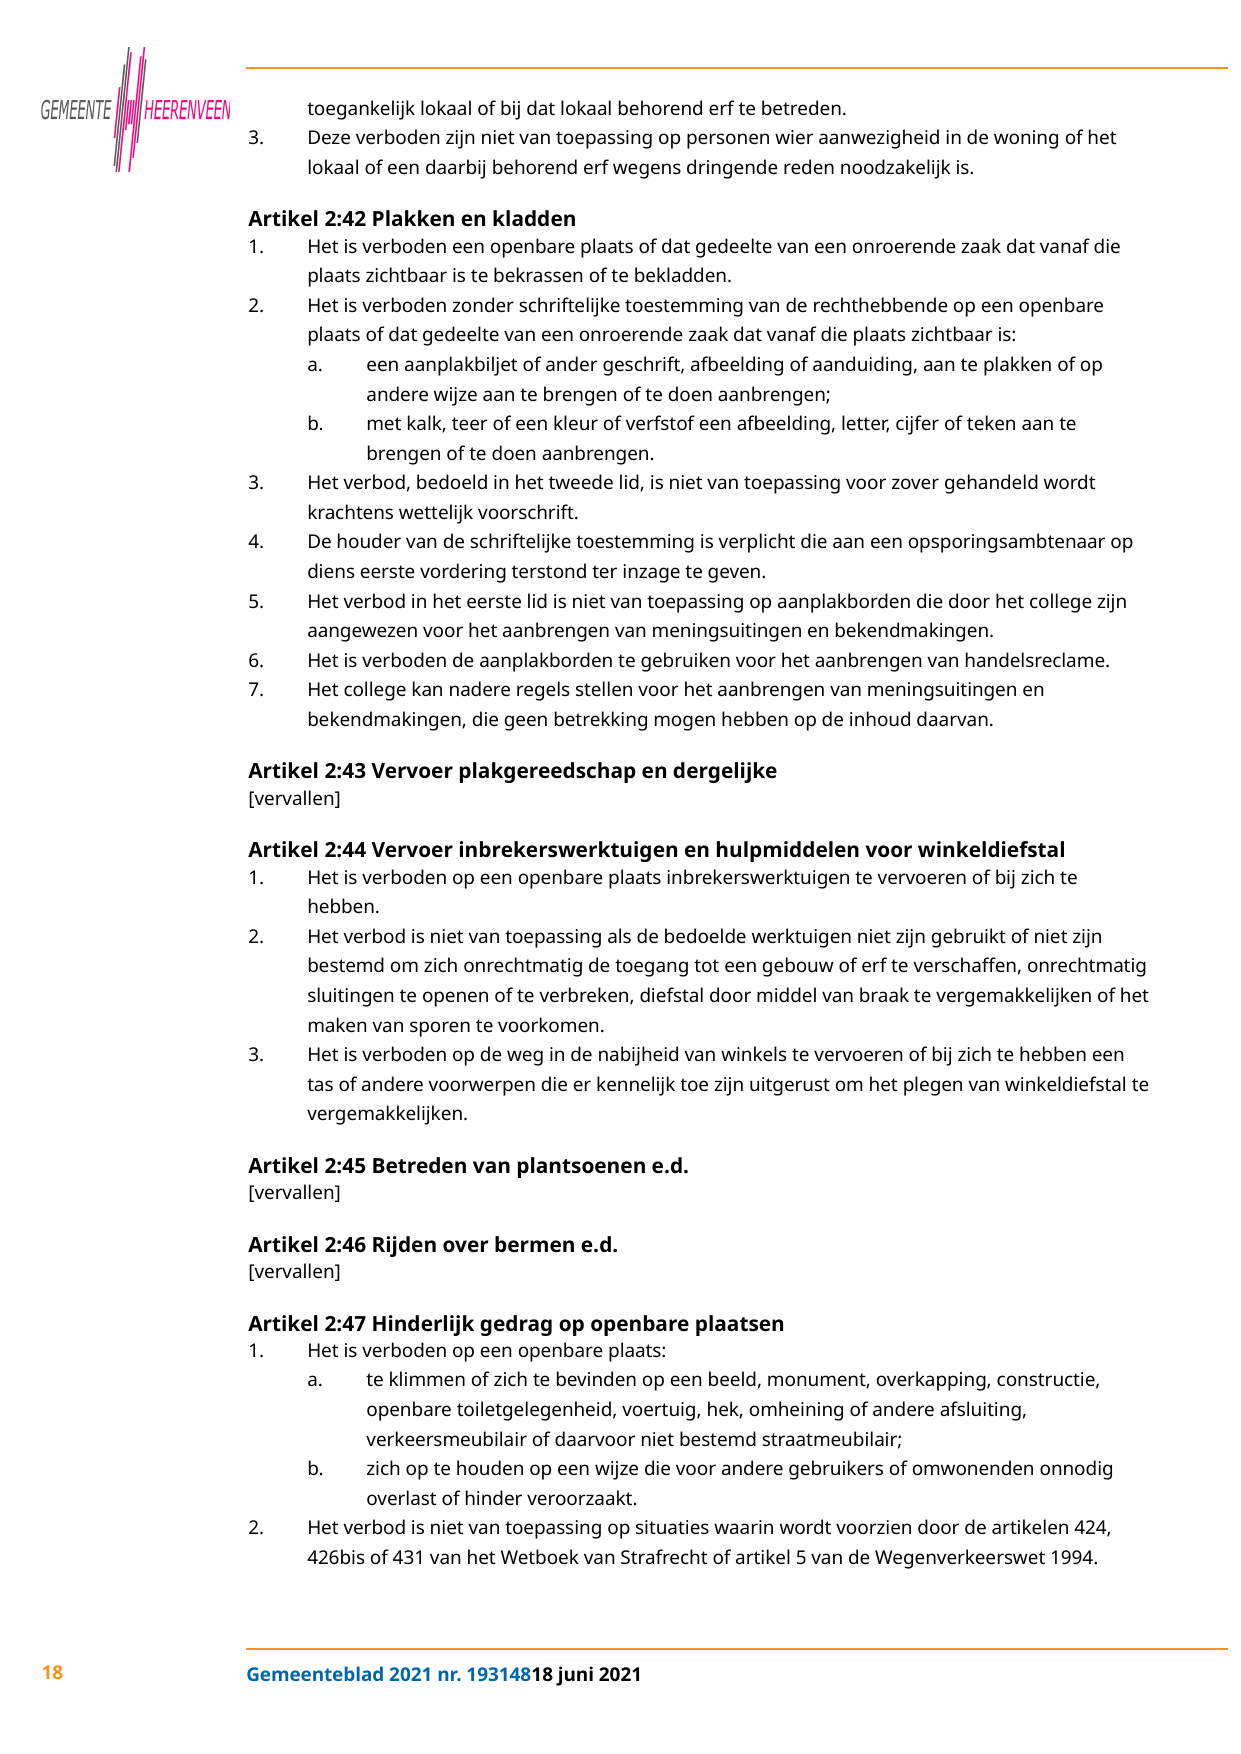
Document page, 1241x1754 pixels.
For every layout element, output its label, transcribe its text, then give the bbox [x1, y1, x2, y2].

list Het is verboden op de weg in de nabijheid van winkels te vervoeren of bij zich te hebben een tas of andere voorwerpen die er kennelijk toe zijn uitgerust om het plegen van winkeldiefstal te vergemakkelijken. [248, 1041, 1152, 1126]
list Het is verboden de aanplakborden te gebruiken voor het aanbrengen van handelsreclame. [248, 647, 1152, 673]
list Het college kan nadere regels stellen voor het aanbrengen van meningsuitingen en bekendmakingen, die geen betrekking mogen hebben op de inhoud daarvan. [248, 677, 1152, 732]
list Het verbod in het eerste lid is niet van toepassing op aanplakborden die door het college zijn aangewezen voor het aanbrengen van meningsuitingen en bekendmakingen. [248, 588, 1152, 643]
text Artikel 2:47 Hinderlijk gedrag op openbare plaatsen [248, 1309, 1152, 1337]
list Het verbod is niet van toepassing als de bedoelde werktuigen niet zijn gebruikt of niet zijn bestemd om zich onrechtmatig de toegang tot een gebouw of erf te verschaffen, onrechtmatig sluitingen te openen of te verbreken, diefstal door middel van braak te vergemakkelijken of het maken van sporen te voorkomen. [248, 923, 1152, 1037]
list Het is verboden zonder schriftelijke toestemming van de rechthebbende op een openbare plaats of dat gedeelte van een onroerende zaak dat vanaf die plaats zichtbaar is: [248, 292, 1152, 347]
list Deze verboden zijn niet van toepassing op personen wier aanwezigheid in de woning of het lokaal of een daarbij behorend erf wegens dringende reden noodzakelijk is. [248, 124, 1152, 180]
list toegankelijk lokaal of bij dat lokaal behorend erf te betreden. [248, 95, 1152, 121]
picture [41, 47, 231, 172]
list met kalk, teer of een kleur of verfstof een afbeelding, letter, cijfer of teken aan te brengen of te doen aanbrengen. [307, 410, 1152, 466]
text Artikel 2:42 Plakken en kladden [248, 204, 1152, 233]
text Artikel 2:45 Betreden van plantsoenen e.d. [248, 1151, 1152, 1179]
text Artikel 2:43 Vervoer plakgereedschap en dergelijke [248, 757, 1152, 785]
list Het verbod, bedoeld in het tweede lid, is niet van toepassing voor zover gehandeld wordt krachtens wettelijk voorschrift. [248, 469, 1152, 525]
list Het is verboden op een openbare plaats inbrekerswerktuigen te vervoeren of bij zich te hebben. [248, 864, 1152, 919]
text [vervallen] [248, 1258, 1152, 1284]
text Artikel 2:46 Rijden over bermen e.d. [248, 1230, 1152, 1258]
text [vervallen] [248, 785, 1152, 811]
list Het is verboden een openbare plaats of dat gedeelte van een onroerende zaak dat vanaf die plaats zichtbaar is te bekrassen of te bekladden. [248, 233, 1152, 288]
list te klimmen of zich te bevinden op een beeld, monument, overkapping, constructie, openbare toiletgelegenheid, voertuig, hek, omheining of andere afsluiting, verkeersmeubilair of daarvoor niet bestemd straatmeubilair; [307, 1367, 1152, 1452]
list een aanplakbiljet of ander geschrift, afbeelding of aanduiding, aan te plakken of op andere wijze aan te brengen of te doen aanbrengen; [307, 351, 1152, 406]
list Het verbod is niet van toepassing op situaties waarin wordt voorzien door de artikelen 424, 426bis of 431 van het Wetboek van Strafrecht of artikel 5 van de Wegenverkeerswet 1994. [248, 1514, 1152, 1570]
text Artikel 2:44 Vervoer inbrekerswerktuigen en hulpmiddelen voor winkeldiefstal [248, 835, 1152, 864]
list De houder van de schriftelijke toestemming is verplicht die aan een opsporingsambtenaar op diens eerste vordering terstond ter inzage te geven. [248, 529, 1152, 584]
list Het is verboden op een openbare plaats: [248, 1337, 1152, 1363]
text [vervallen] [248, 1179, 1152, 1205]
list zich op te houden op een wijze die voor andere gebruikers of omwonenden onnodig overlast of hinder veroorzaakt. [307, 1455, 1152, 1511]
